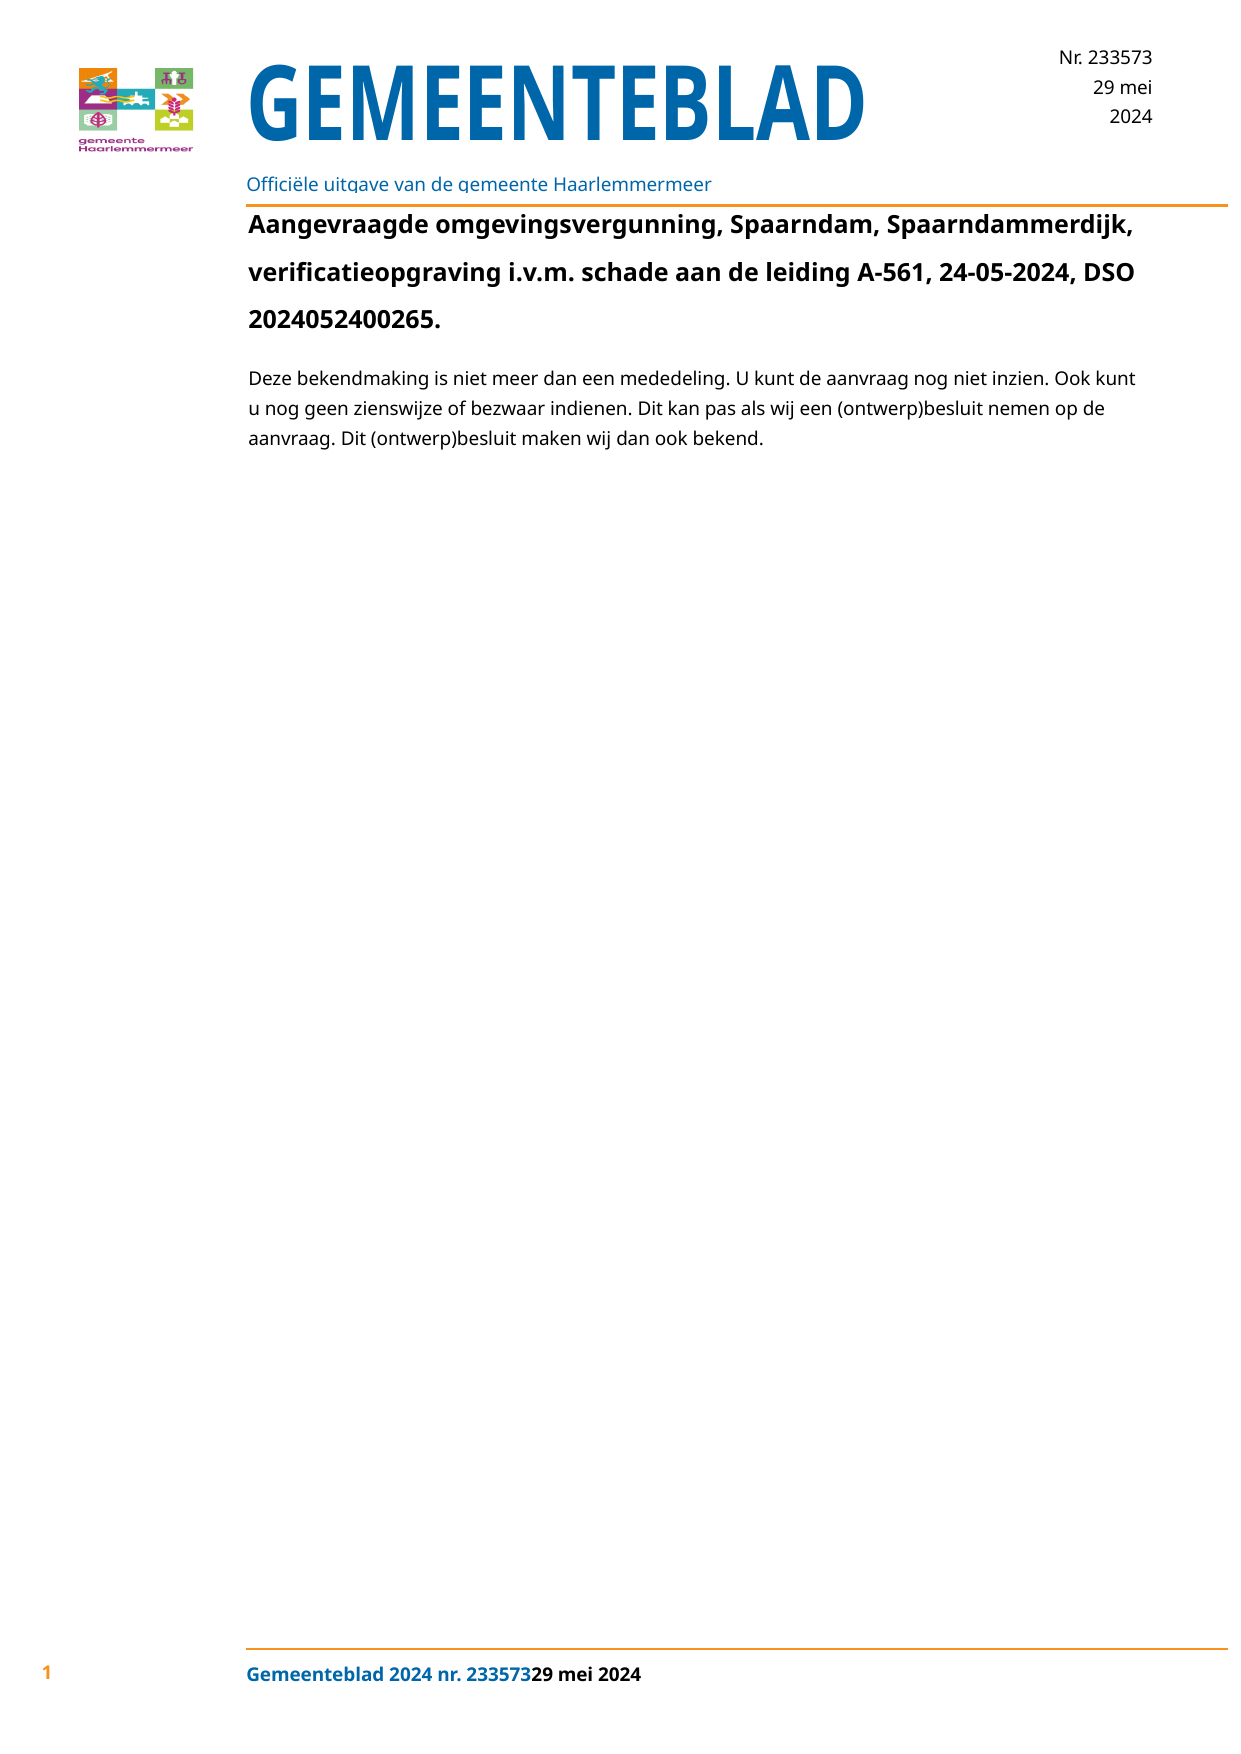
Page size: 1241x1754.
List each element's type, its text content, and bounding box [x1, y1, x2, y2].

text Deze bekendmaking is niet meer dan een mededeling. U kunt de aanvraag nog niet inzien. Ook kunt u nog geen zienswijze of bezwaar indienen. Dit kan pas als wij een (ontwerp)besluit nemen op de aanvraag. Dit (ontwerp)besluit maken wij dan ook bekend. [248, 366, 1152, 450]
text Aangevraagde omgevingsvergunning, Spaarndam, Spaarndammerdijk, verificatieopgraving i.v.m. schade aan de leiding A-561, 24-05-2024, DSO 2024052400265. [248, 207, 1152, 336]
picture [41, 47, 231, 172]
